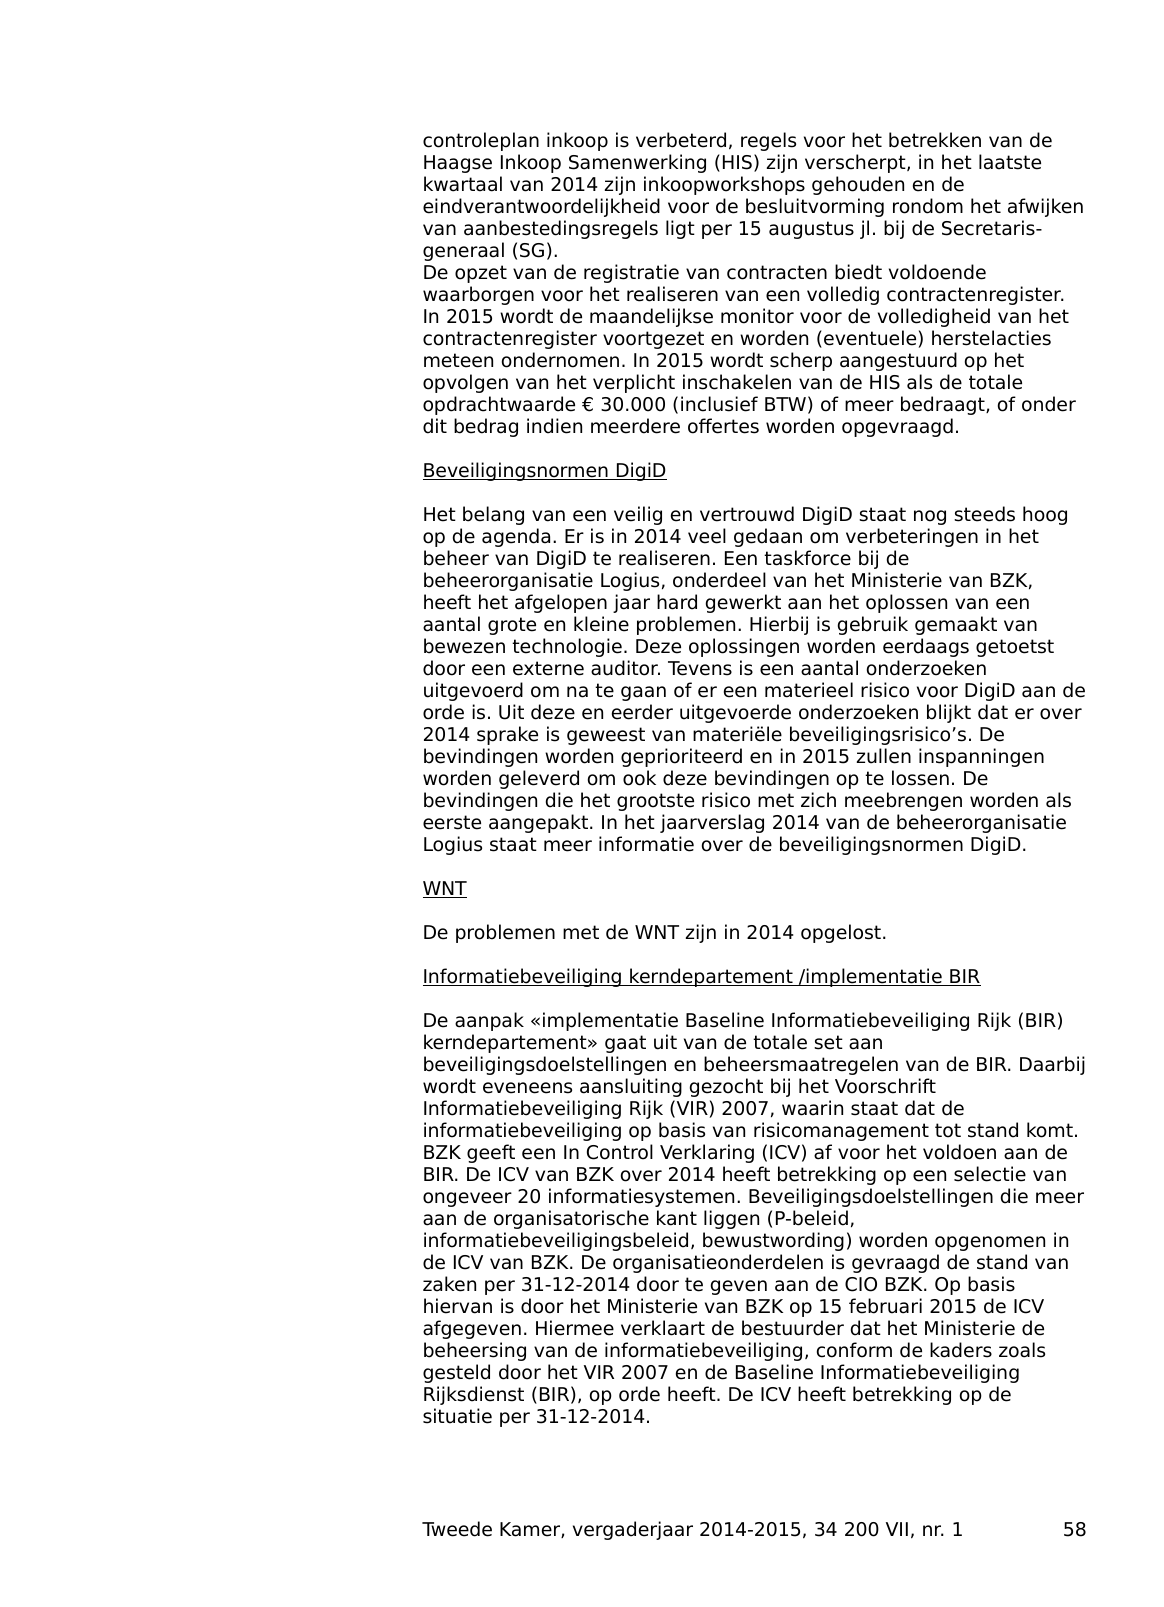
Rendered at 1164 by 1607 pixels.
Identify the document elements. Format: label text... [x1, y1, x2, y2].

subtitle Beveiligingsnormen DigiD [422, 460, 1087, 482]
text De aanpak «implementatie Baseline Informatiebeveiliging Rijk (BIR) kerndepartement» gaat uit van de totale set aan beveiligingsdoelstellingen en beheersmaatregelen van de BIR. Daarbij wordt eveneens aansluiting gezocht bij het Voorschrift Informatiebeveiliging Rijk (VIR) 2007, waarin staat dat de informatiebeveiliging op basis van risicomanagement tot stand komt. BZK geeft een In Control Verklaring (ICV) af voor het voldoen aan de BIR. De ICV van BZK over 2014 heeft betrekking op een selectie van ongeveer 20 informatiesystemen. Beveiligingsdoelstellingen die meer aan de organisatorische kant liggen (P-beleid, informatiebeveiligingsbeleid, bewustwording) worden opgenomen in de ICV van BZK. De organisatieonderdelen is gevraagd de stand van zaken per 31-12-2014 door te geven aan de CIO BZK. Op basis hiervan is door het Ministerie van BZK op 15 februari 2015 de ICV afgegeven. Hiermee verklaart de bestuurder dat het Ministerie de beheersing van de informatiebeveiliging, conform de kaders zoals gesteld door het VIR 2007 en de Baseline Informatiebeveiliging Rijksdienst (BIR), op orde heeft. De ICV heeft betrekking op de situatie per 31-12-2014. [422, 1010, 1087, 1428]
subtitle Informatiebeveiliging kerndepartement /implementatie BIR [422, 966, 1087, 988]
subtitle WNT [422, 878, 1087, 900]
text Het belang van een veilig en vertrouwd DigiD staat nog steeds hoog op de agenda. Er is in 2014 veel gedaan om verbeteringen in het beheer van DigiD te realiseren. Een taskforce bij de beheerorganisatie Logius, onderdeel van het Ministerie van BZK, heeft het afgelopen jaar hard gewerkt aan het oplossen van een aantal grote en kleine problemen. Hierbij is gebruik gemaakt van bewezen technologie. Deze oplossingen worden eerdaags getoetst door een externe auditor. Tevens is een aantal onderzoeken uitgevoerd om na te gaan of er een materieel risico voor DigiD aan de orde is. Uit deze en eerder uitgevoerde onderzoeken blijkt dat er over 2014 sprake is geweest van materiële beveiligingsrisico’s. De bevindingen worden geprioriteerd en in 2015 zullen inspanningen worden geleverd om ook deze bevindingen op te lossen. De bevindingen die het grootste risico met zich meebrengen worden als eerste aangepakt. In het jaarverslag 2014 van de beheerorganisatie Logius staat meer informatie over de beveiligingsnormen DigiD. [422, 504, 1087, 856]
text De opzet van de registratie van contracten biedt voldoende waarborgen voor het realiseren van een volledig contractenregister. In 2015 wordt de maandelijkse monitor voor de volledigheid van het contractenregister voortgezet en worden (eventuele) herstelacties meteen ondernomen. In 2015 wordt scherp aangestuurd op het opvolgen van het verplicht inschakelen van de HIS als de totale opdrachtwaarde € 30.000 (inclusief BTW) of meer bedraagt, of onder dit bedrag indien meerdere offertes worden opgevraagd. [422, 262, 1087, 438]
text De problemen met de WNT zijn in 2014 opgelost. [422, 922, 1087, 944]
text controleplan inkoop is verbeterd, regels voor het betrekken van de Haagse Inkoop Samenwerking (HIS) zijn verscherpt, in het laatste kwartaal van 2014 zijn inkoopworkshops gehouden en de eindverantwoordelijkheid voor de besluitvorming rondom het afwijken van aanbestedingsregels ligt per 15 augustus jl. bij de Secretaris-generaal (SG). [422, 130, 1087, 262]
